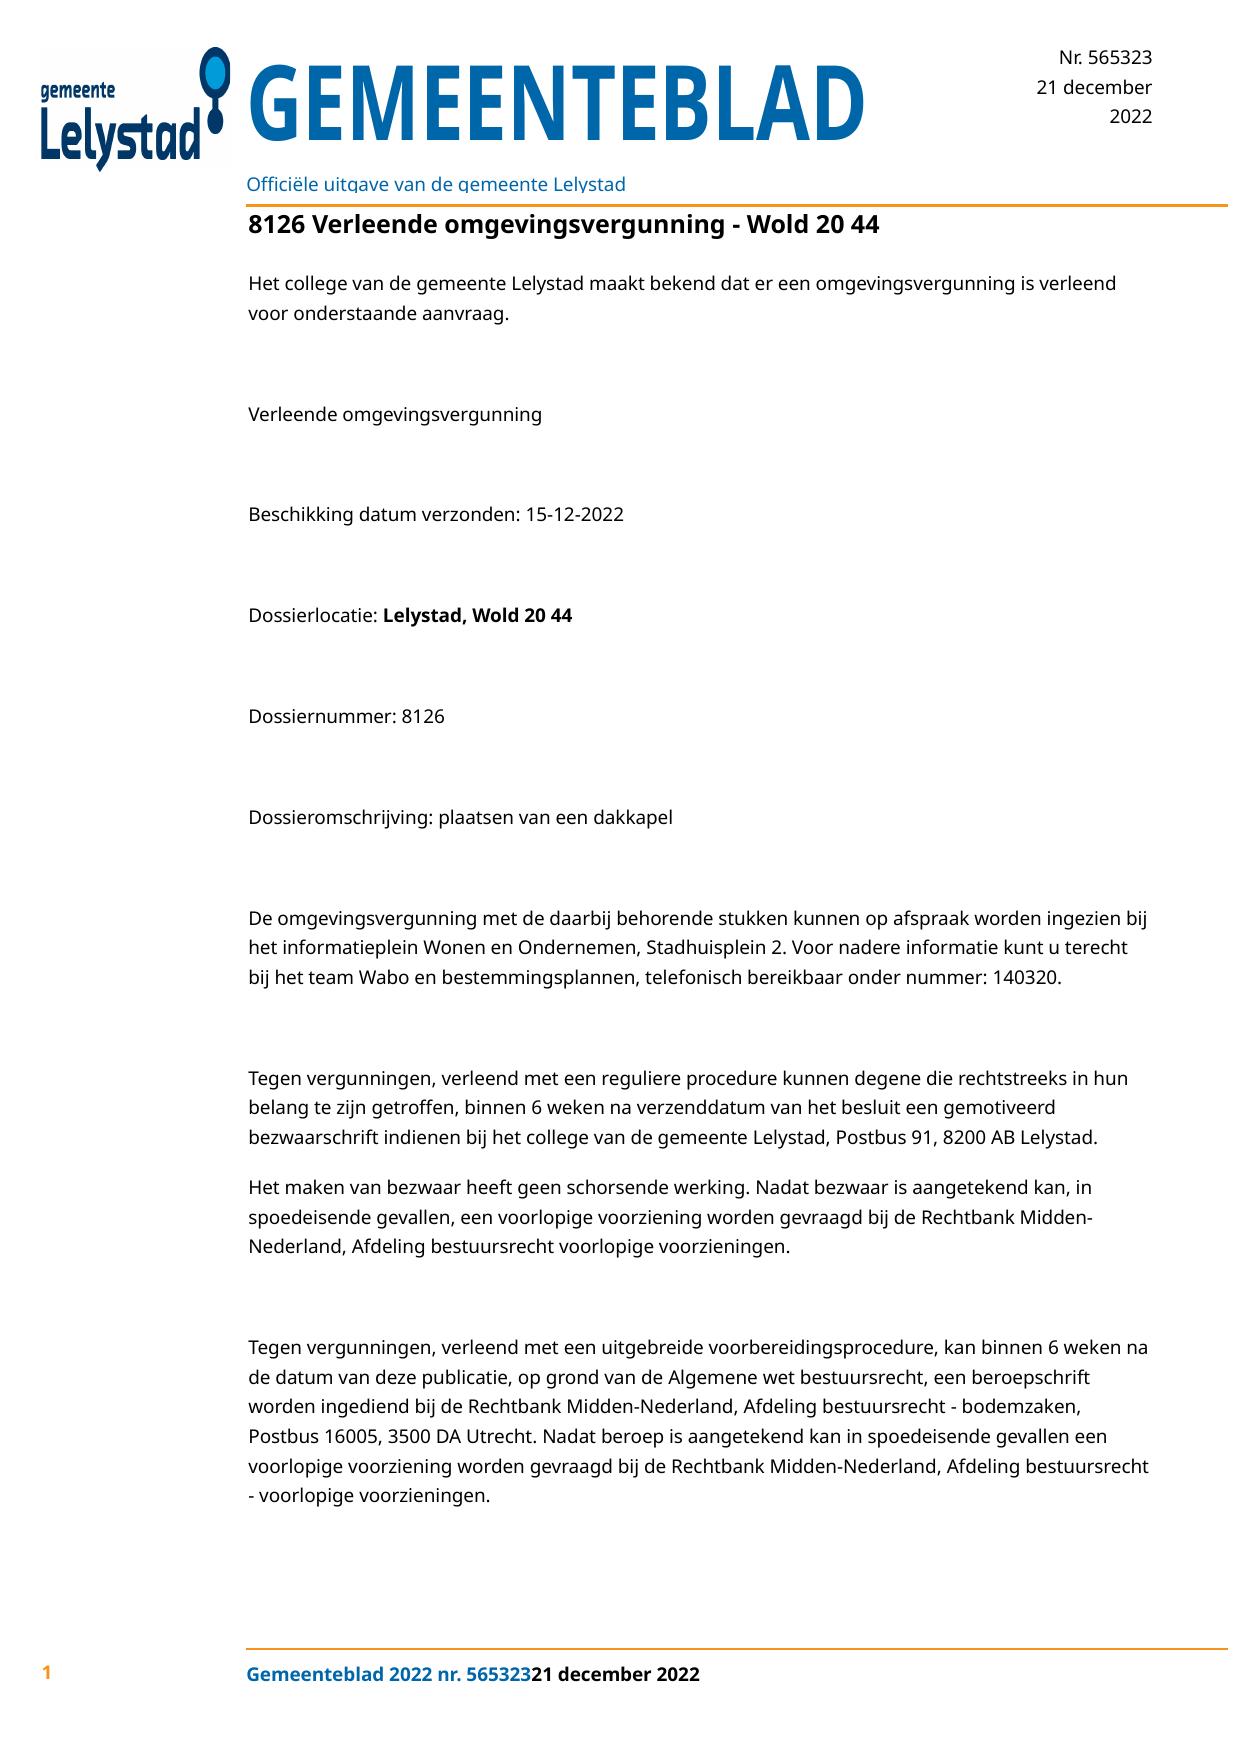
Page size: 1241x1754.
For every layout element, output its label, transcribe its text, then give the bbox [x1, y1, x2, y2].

text Het maken van bezwaar heeft geen schorsende werking. Nadat bezwaar is aangetekend kan, in spoedeisende gevallen, een voorlopige voorziening worden gevraagd bij de Rechtbank Midden-Nederland, Afdeling bestuursrecht voorlopige voorzieningen. [248, 1174, 1152, 1259]
picture [41, 47, 231, 172]
text Tegen vergunningen, verleend met een reguliere procedure kunnen degene die rechtstreeks in hun belang te zijn getroffen, binnen 6 weken na verzenddatum van het besluit een gemotiveerd bezwaarschrift indienen bij het college van de gemeente Lelystad, Postbus 91, 8200 AB Lelystad. [248, 1065, 1152, 1150]
text Dossiernummer: 8126 [248, 703, 1152, 729]
text Verleende omgevingsvergunning [248, 401, 1152, 426]
text Tegen vergunningen, verleend met een uitgebreide voorbereidingsprocedure, kan binnen 6 weken na de datum van deze publicatie, op grond van de Algemene wet bestuursrecht, een beroepschrift worden ingediend bij de Rechtbank Midden-Nederland, Afdeling bestuursrecht - bodemzaken, Postbus 16005, 3500 DA Utrecht. Nadat beroep is aangetekend kan in spoedeisende gevallen een voorlopige voorziening worden gevraagd bij de Rechtbank Midden-Nederland, Afdeling bestuursrecht - voorlopige voorzieningen. [248, 1334, 1152, 1508]
text Dossieromschrijving: plaatsen van een dakkapel [248, 804, 1152, 830]
text Het college van de gemeente Lelystad maakt bekend dat er een omgevingsvergunning is verleend voor onderstaande aanvraag. [248, 270, 1152, 326]
text De omgevingsvergunning met de daarbij behorende stukken kunnen op afspraak worden ingezien bij het informatieplein Wonen en Ondernemen, Stadhuisplein 2. Voor nadere informatie kunt u terecht bij het team Wabo en bestemmingsplannen, telefonisch bereikbaar onder nummer: 140320. [248, 905, 1152, 990]
text Beschikking datum verzonden: 15-12-2022 [248, 502, 1152, 527]
text 8126 Verleende omgevingsvergunning - Wold 20 44 [248, 207, 1152, 241]
text Dossierlocatie: Lelystad, Wold 20 44 [248, 602, 1152, 628]
